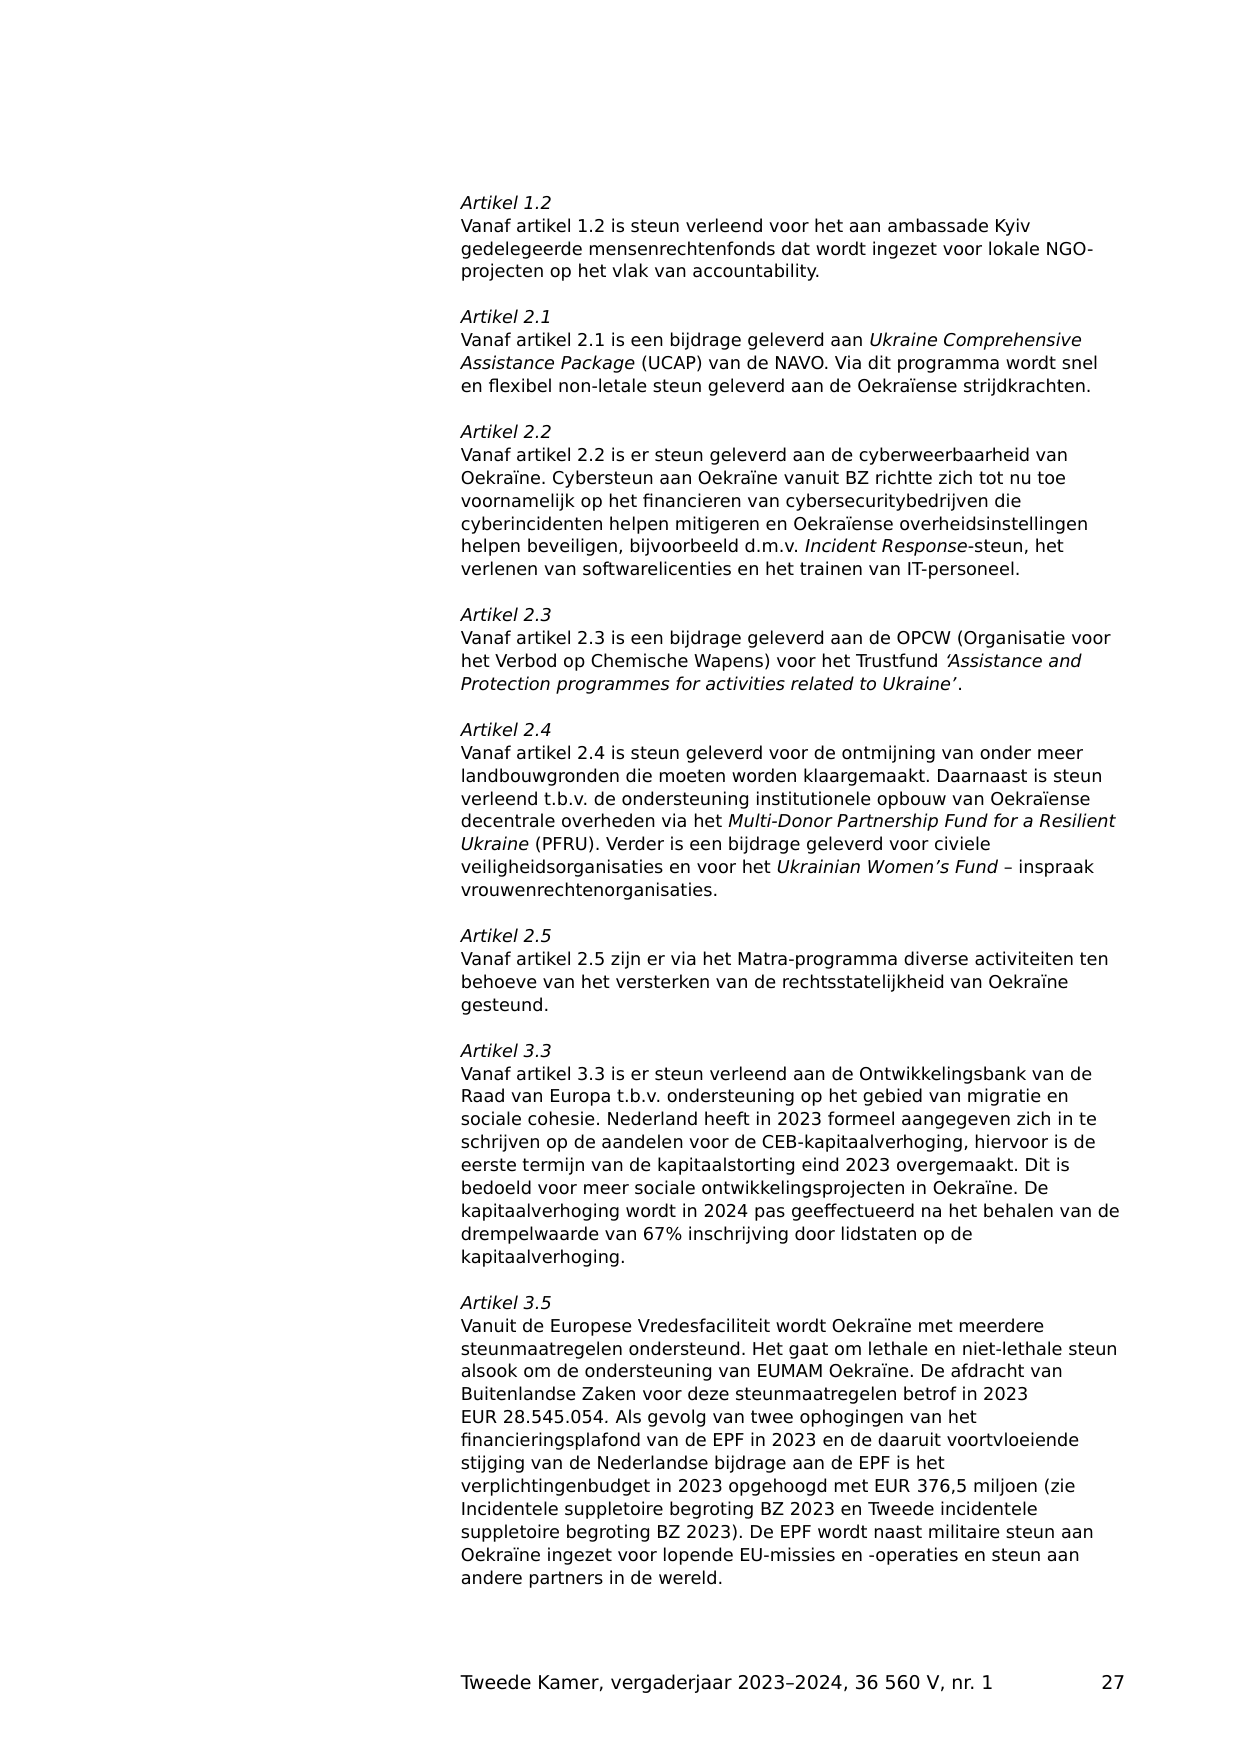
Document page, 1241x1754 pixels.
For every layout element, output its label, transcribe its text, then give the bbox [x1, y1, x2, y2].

text Artikel 2.5 Vanaf artikel 2.5 zijn er via het Matra-programma diverse activiteiten ten behoeve van het versterken van de rechtsstatelijkheid van Oekraïne gesteund. [461, 924, 1125, 1016]
text Artikel 1.2 Vanaf artikel 1.2 is steun verleend voor het aan ambassade Kyiv gedelegeerde mensenrechtenfonds dat wordt ingezet voor lokale NGO-projecten op het vlak van accountability. [461, 191, 1125, 282]
text Artikel 2.4 Vanaf artikel 2.4 is steun geleverd voor de ontmijning van onder meer landbouwgronden die moeten worden klaargemaakt. Daarnaast is steun verleend t.b.v. de ondersteuning institutionele opbouw van Oekraïense decentrale overheden via het Multi-Donor Partnership Fund for a Resilient Ukraine (PFRU). Verder is een bijdrage geleverd voor civiele veiligheidsorganisaties en voor het Ukrainian Women’s Fund – inspraak vrouwenrechtenorganisaties. [461, 718, 1125, 901]
text Artikel 2.3 Vanaf artikel 2.3 is een bijdrage geleverd aan de OPCW (Organisatie voor het Verbod op Chemische Wapens) voor het Trustfund ‘Assistance and Protection programmes for activities related to Ukraine’. [461, 603, 1125, 695]
text Artikel 3.3 Vanaf artikel 3.3 is er steun verleend aan de Ontwikkelingsbank van de Raad van Europa t.b.v. ondersteuning op het gebied van migratie en sociale cohesie. Nederland heeft in 2023 formeel aangegeven zich in te schrijven op de aandelen voor de CEB-kapitaalverhoging, hiervoor is de eerste termijn van de kapitaalstorting eind 2023 overgemaakt. Dit is bedoeld voor meer sociale ontwikkelingsprojecten in Oekraïne. De kapitaalverhoging wordt in 2024 pas geeffectueerd na het behalen van de drempelwaarde van 67% inschrijving door lidstaten op de kapitaalverhoging. [461, 1039, 1125, 1268]
text Artikel 3.5 Vanuit de Europese Vredesfaciliteit wordt Oekraïne met meerdere steunmaatregelen ondersteund. Het gaat om lethale en niet-lethale steun alsook om de ondersteuning van EUMAM Oekraïne. De afdracht van Buitenlandse Zaken voor deze steunmaatregelen betrof in 2023 EUR 28.545.054. Als gevolg van twee ophogingen van het financieringsplafond van de EPF in 2023 en de daaruit voortvloeiende stijging van de Nederlandse bijdrage aan de EPF is het verplichtingenbudget in 2023 opgehoogd met EUR 376,5 miljoen (zie Incidentele suppletoire begroting BZ 2023 en Tweede incidentele suppletoire begroting BZ 2023). De EPF wordt naast militaire steun aan Oekraïne ingezet voor lopende EU-missies en -operaties en steun aan andere partners in de wereld. [461, 1291, 1125, 1589]
text Artikel 2.1 Vanaf artikel 2.1 is een bijdrage geleverd aan Ukraine Comprehensive Assistance Package (UCAP) van de NAVO. Via dit programma wordt snel en flexibel non-letale steun geleverd aan de Oekraïense strijdkrachten. [461, 305, 1125, 397]
text Artikel 2.2 Vanaf artikel 2.2 is er steun geleverd aan de cyberweerbaarheid van Oekraïne. Cybersteun aan Oekraïne vanuit BZ richtte zich tot nu toe voornamelijk op het financieren van cybersecuritybedrijven die cyberincidenten helpen mitigeren en Oekraïense overheidsinstellingen helpen beveiligen, bijvoorbeeld d.m.v. Incident Response-steun, het verlenen van softwarelicenties en het trainen van IT-personeel. [461, 420, 1125, 580]
